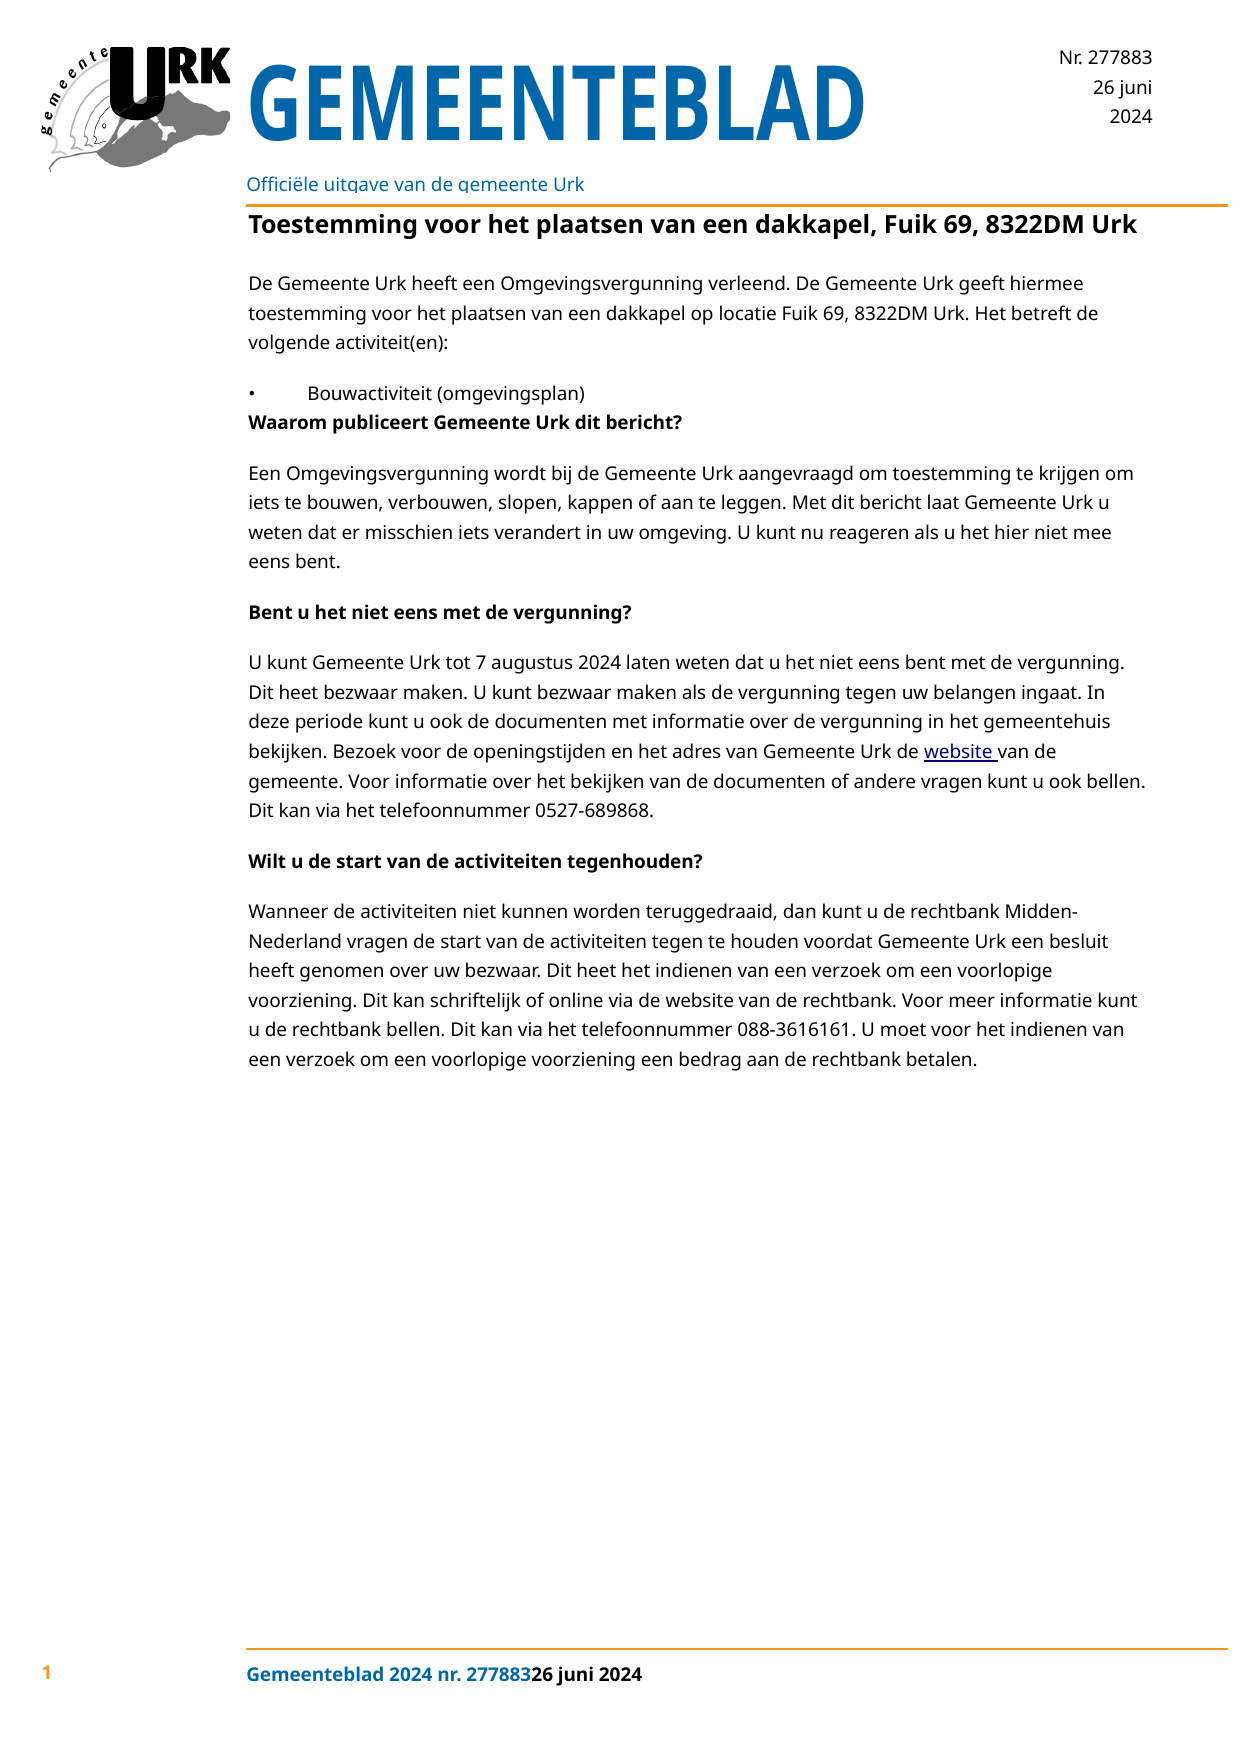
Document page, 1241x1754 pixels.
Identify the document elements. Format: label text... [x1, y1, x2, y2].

text Een Omgevingsvergunning wordt bij de Gemeente Urk aangevraagd om toestemming te krijgen om iets te bouwen, verbouwen, slopen, kappen of aan te leggen. Met dit bericht laat Gemeente Urk u weten dat er misschien iets verandert in uw omgeving. U kunt nu reageren als u het hier niet mee eens bent. [248, 460, 1152, 574]
text Wanneer de activiteiten niet kunnen worden teruggedraaid, dan kunt u de rechtbank Midden-Nederland vragen de start van de activiteiten tegen te houden voordat Gemeente Urk een besluit heeft genomen over uw bezwaar. Dit heet het indienen van een verzoek om een voorlopige voorziening. Dit kan schriftelijk of online via de website van de rechtbank. Voor meer informatie kunt u de rechtbank bellen. Dit kan via het telefoonnummer 088-3616161. U moet voor het indienen van een verzoek om een voorlopige voorziening een bedrag aan de rechtbank betalen. [248, 898, 1152, 1072]
text Wilt u de start van de activiteiten tegenhouden? [248, 848, 1152, 873]
list Bouwactiviteit (omgevingsplan) [248, 380, 1152, 406]
text Bent u het niet eens met de vergunning? [248, 599, 1152, 625]
text Toestemming voor het plaatsen van een dakkapel, Fuik 69, 8322DM Urk [248, 207, 1152, 241]
picture [41, 47, 231, 172]
text U kunt Gemeente Urk tot 7 augustus 2024 laten weten dat u het niet eens bent met de vergunning. Dit heet bezwaar maken. U kunt bezwaar maken als de vergunning tegen uw belangen ingaat. In deze periode kunt u ook de documenten met informatie over de vergunning in het gemeentehuis bekijken. Bezoek voor de openingstijden en het adres van Gemeente Urk de website van de gemeente. Voor informatie over het bekijken van de documenten of andere vragen kunt u ook bellen. Dit kan via het telefoonnummer 0527-689868. [248, 649, 1152, 823]
text De Gemeente Urk heeft een Omgevingsvergunning verleend. De Gemeente Urk geeft hiermee toestemming voor het plaatsen van een dakkapel op locatie Fuik 69, 8322DM Urk. Het betreft de volgende activiteit(en): [248, 270, 1152, 355]
text Waarom publiceert Gemeente Urk dit bericht? [248, 409, 1152, 435]
